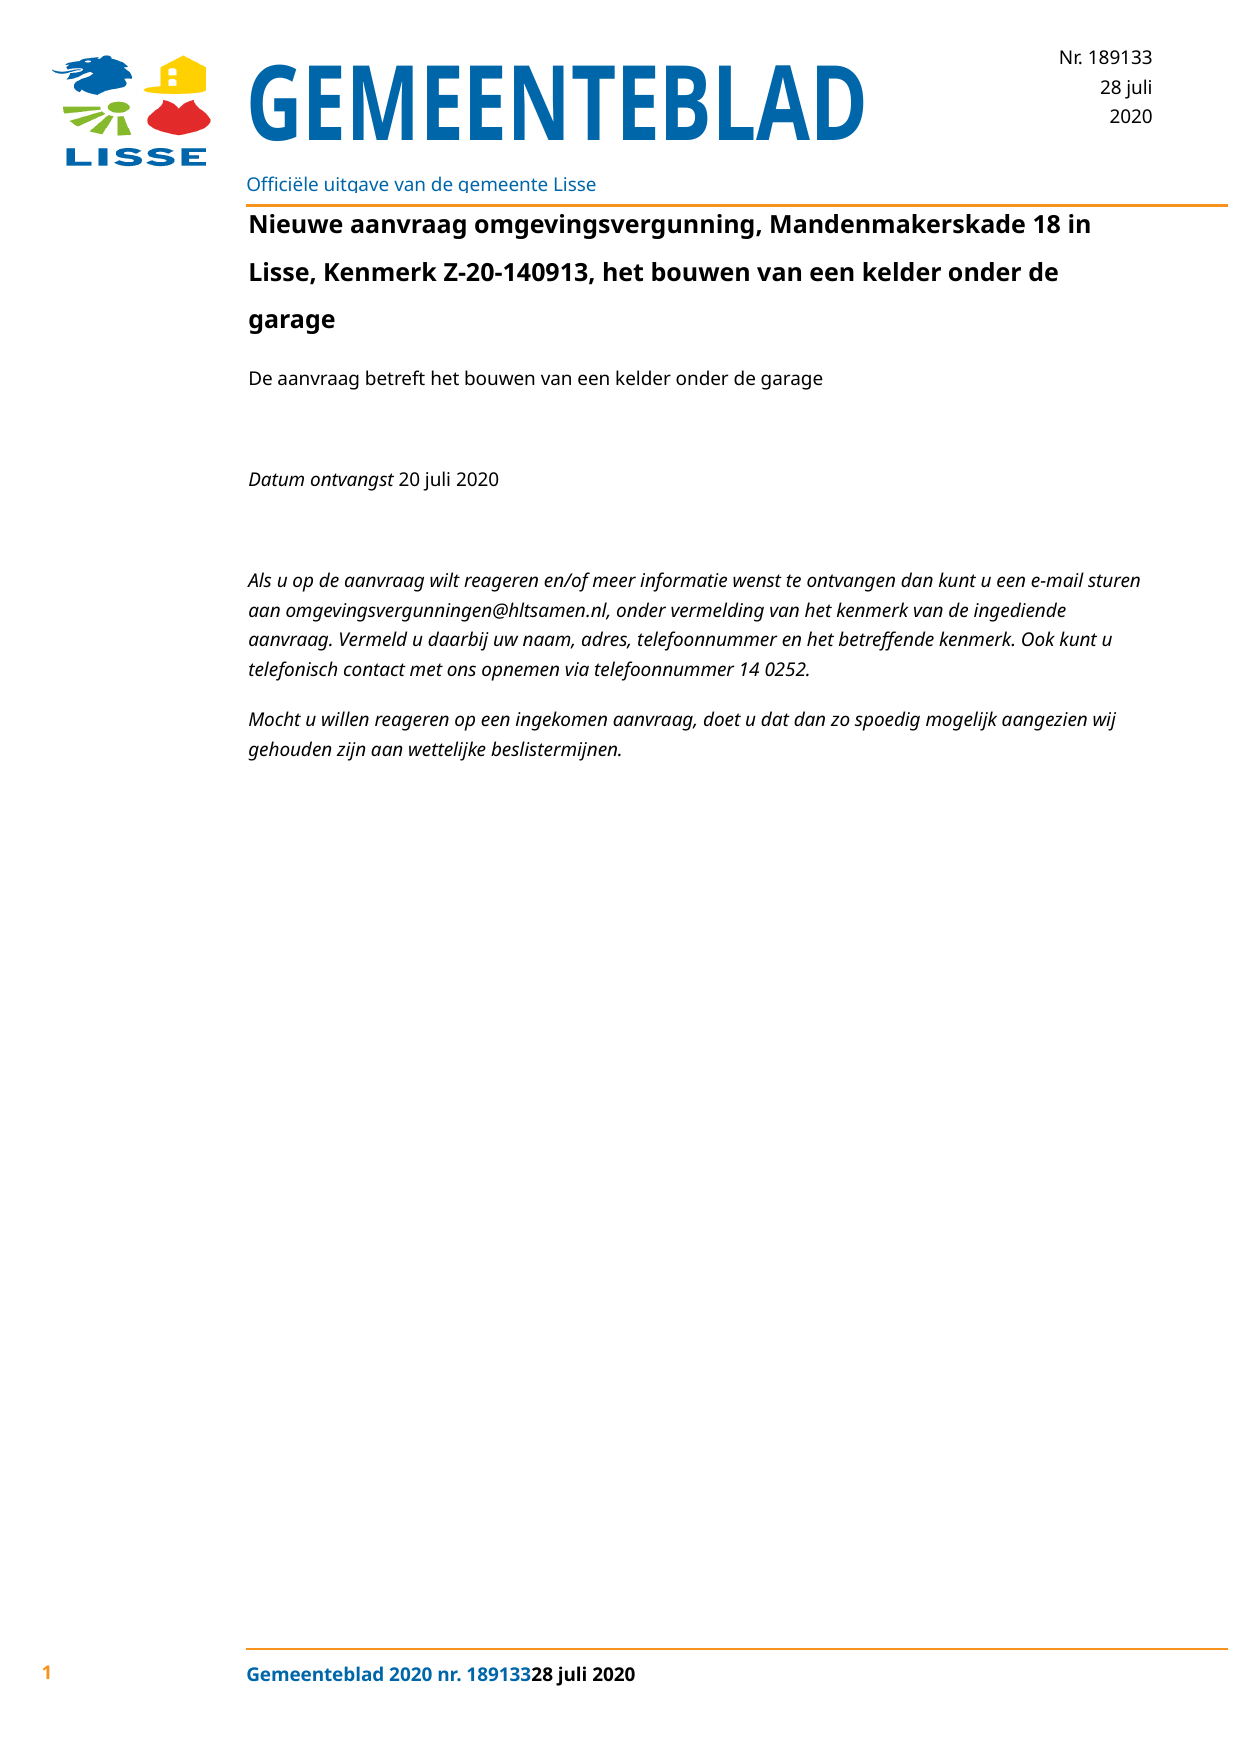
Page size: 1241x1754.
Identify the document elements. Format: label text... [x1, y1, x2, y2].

text De aanvraag betreft het bouwen van een kelder onder de garage [248, 366, 1152, 391]
text Mocht u willen reageren op een ingekomen aanvraag, doet u dat dan zo spoedig mogelijk aangezien wij gehouden zijn aan wettelijke beslistermijnen. [248, 706, 1152, 762]
text Datum ontvangst 20 juli 2020 [248, 466, 1152, 492]
picture [41, 47, 231, 172]
text Als u op de aanvraag wilt reageren en/of meer informatie wenst te ontvangen dan kunt u een e-mail sturen aan omgevingsvergunningen@hltsamen.nl, onder vermelding van het kenmerk van de ingediende aanvraag. Vermeld u daarbij uw naam, adres, telefoonnummer en het betreffende kenmerk. Ook kunt u telefonisch contact met ons opnemen via telefoonnummer 14 0252. [248, 567, 1152, 682]
text Nieuwe aanvraag omgevingsvergunning, Mandenmakerskade 18 in Lisse, Kenmerk Z-20-140913, het bouwen van een kelder onder de garage [248, 207, 1152, 336]
